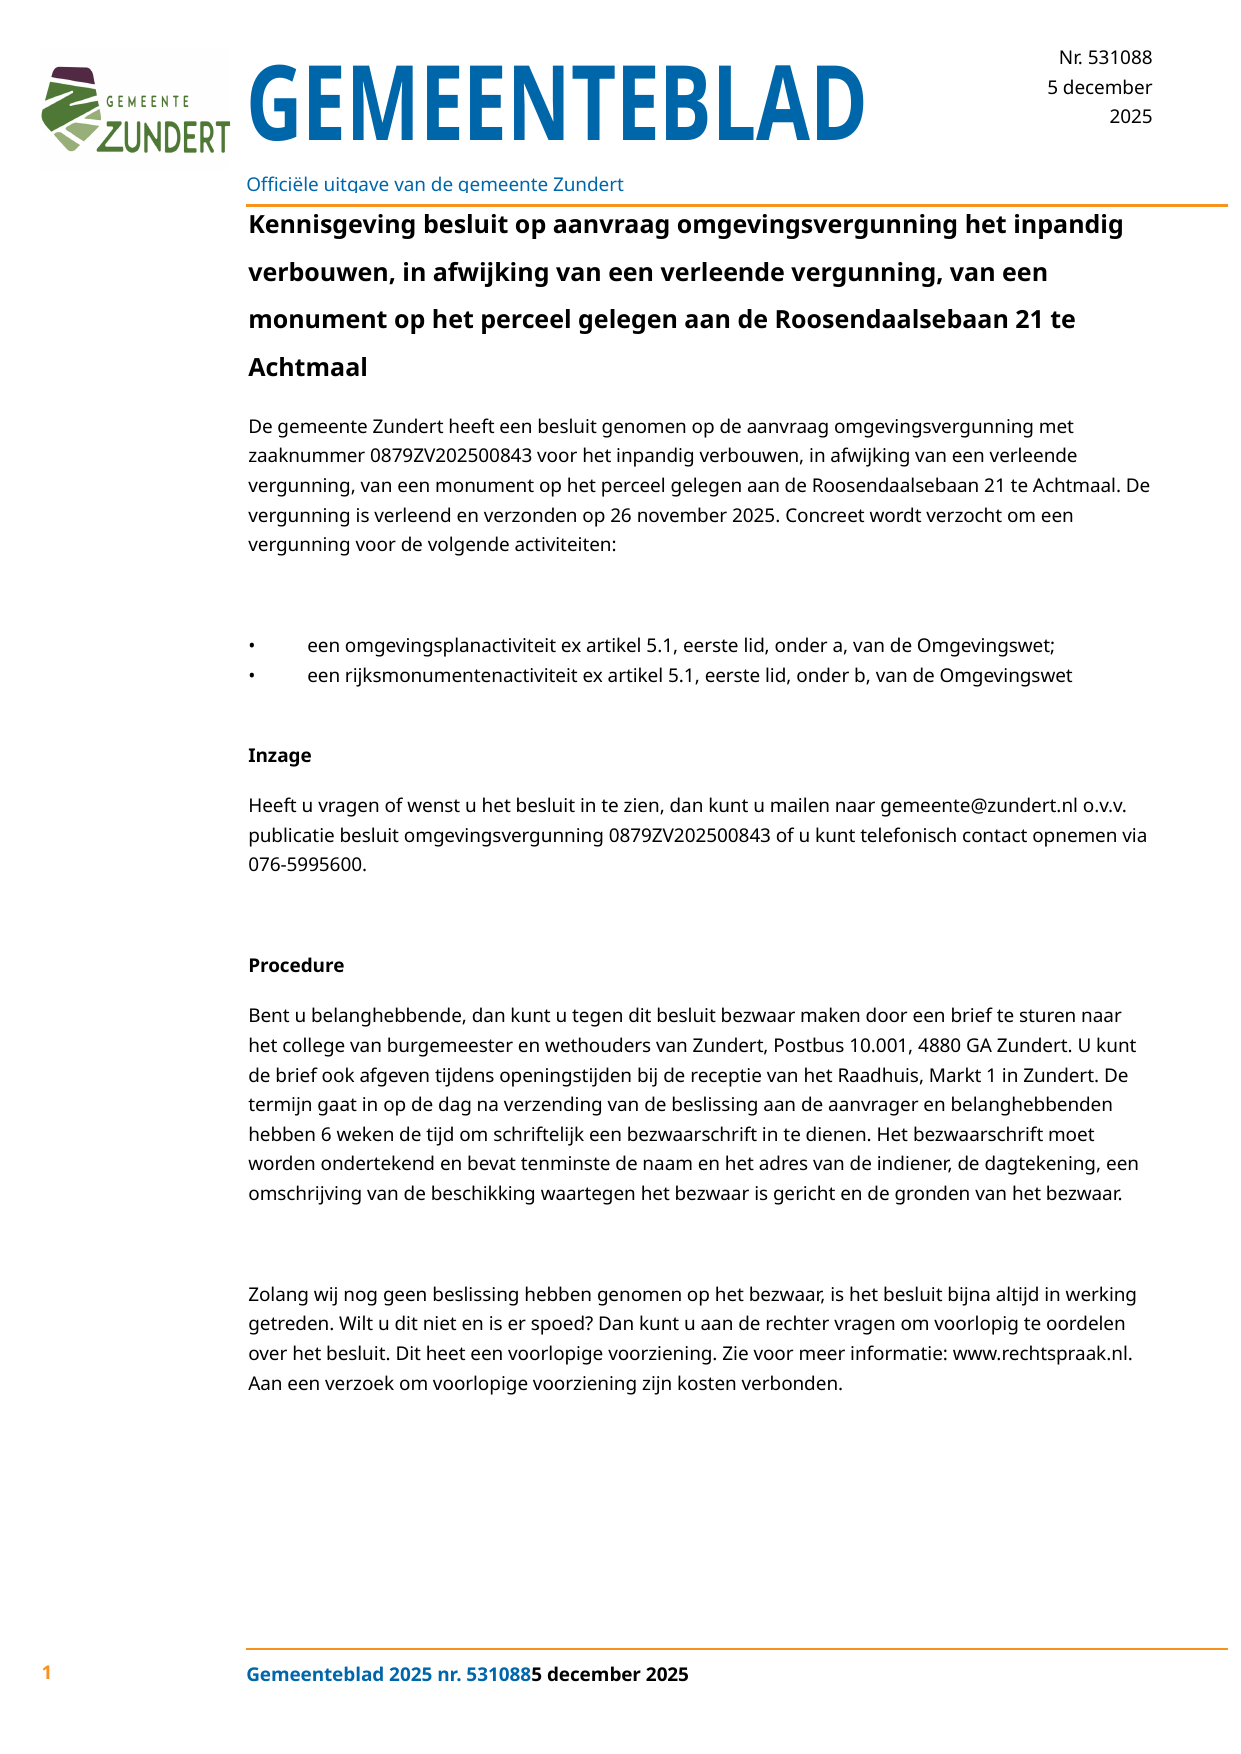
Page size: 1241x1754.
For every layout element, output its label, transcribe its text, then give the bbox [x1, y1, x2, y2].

text Procedure [248, 952, 1152, 978]
text Zolang wij nog geen beslissing hebben genomen op het bezwaar, is het besluit bijna altijd in werking getreden. Wilt u dit niet en is er spoed? Dan kunt u aan de rechter vragen om voorlopig te oordelen over het besluit. Dit heet een voorlopige voorziening. Zie voor meer informatie: www.rechtspraak.nl. Aan een verzoek om voorlopige voorziening zijn kosten verbonden. [248, 1281, 1152, 1396]
text Heeft u vragen of wenst u het besluit in te zien, dan kunt u mailen naar gemeente@zundert.nl o.v.v. publicatie besluit omgevingsvergunning 0879ZV202500843 of u kunt telefonisch contact opnemen via 076-5995600. [248, 792, 1152, 877]
text De gemeente Zundert heeft een besluit genomen op de aanvraag omgevingsvergunning met zaaknummer 0879ZV202500843 voor het inpandig verbouwen, in afwijking van een verleende vergunning, van een monument op het perceel gelegen aan de Roosendaalsebaan 21 te Achtmaal. De vergunning is verleend en verzonden op 26 november 2025. Concreet wordt verzocht om een vergunning voor de volgende activiteiten: [248, 413, 1152, 557]
text Bent u belanghebbende, dan kunt u tegen dit besluit bezwaar maken door een brief te sturen naar het college van burgemeester en wethouders van Zundert, Postbus 10.001, 4880 GA Zundert. U kunt de brief ook afgeven tijdens openingstijden bij de receptie van het Raadhuis, Markt 1 in Zundert. De termijn gaat in op de dag na verzending van de beslissing aan de aanvrager en belanghebbenden hebben 6 weken de tijd om schriftelijk een bezwaarschrift in te dienen. Het bezwaarschrift moet worden ondertekend en bevat tenminste de naam en het adres van de indiener, de dagtekening, een omschrijving van de beschikking waartegen het bezwaar is gericht en de gronden van het bezwaar. [248, 1003, 1152, 1206]
text Inzage [248, 742, 1152, 768]
text Kennisgeving besluit op aanvraag omgevingsvergunning het inpandig verbouwen, in afwijking van een verleende vergunning, van een monument op het perceel gelegen aan de Roosendaalsebaan 21 te Achtmaal [248, 207, 1152, 384]
picture [41, 47, 231, 172]
list een omgevingsplanactiviteit ex artikel 5.1, eerste lid, onder a, van de Omgevingswet; [248, 632, 1152, 658]
list een rijksmonumentenactiviteit ex artikel 5.1, eerste lid, onder b, van de Omgevingswet [248, 662, 1152, 688]
